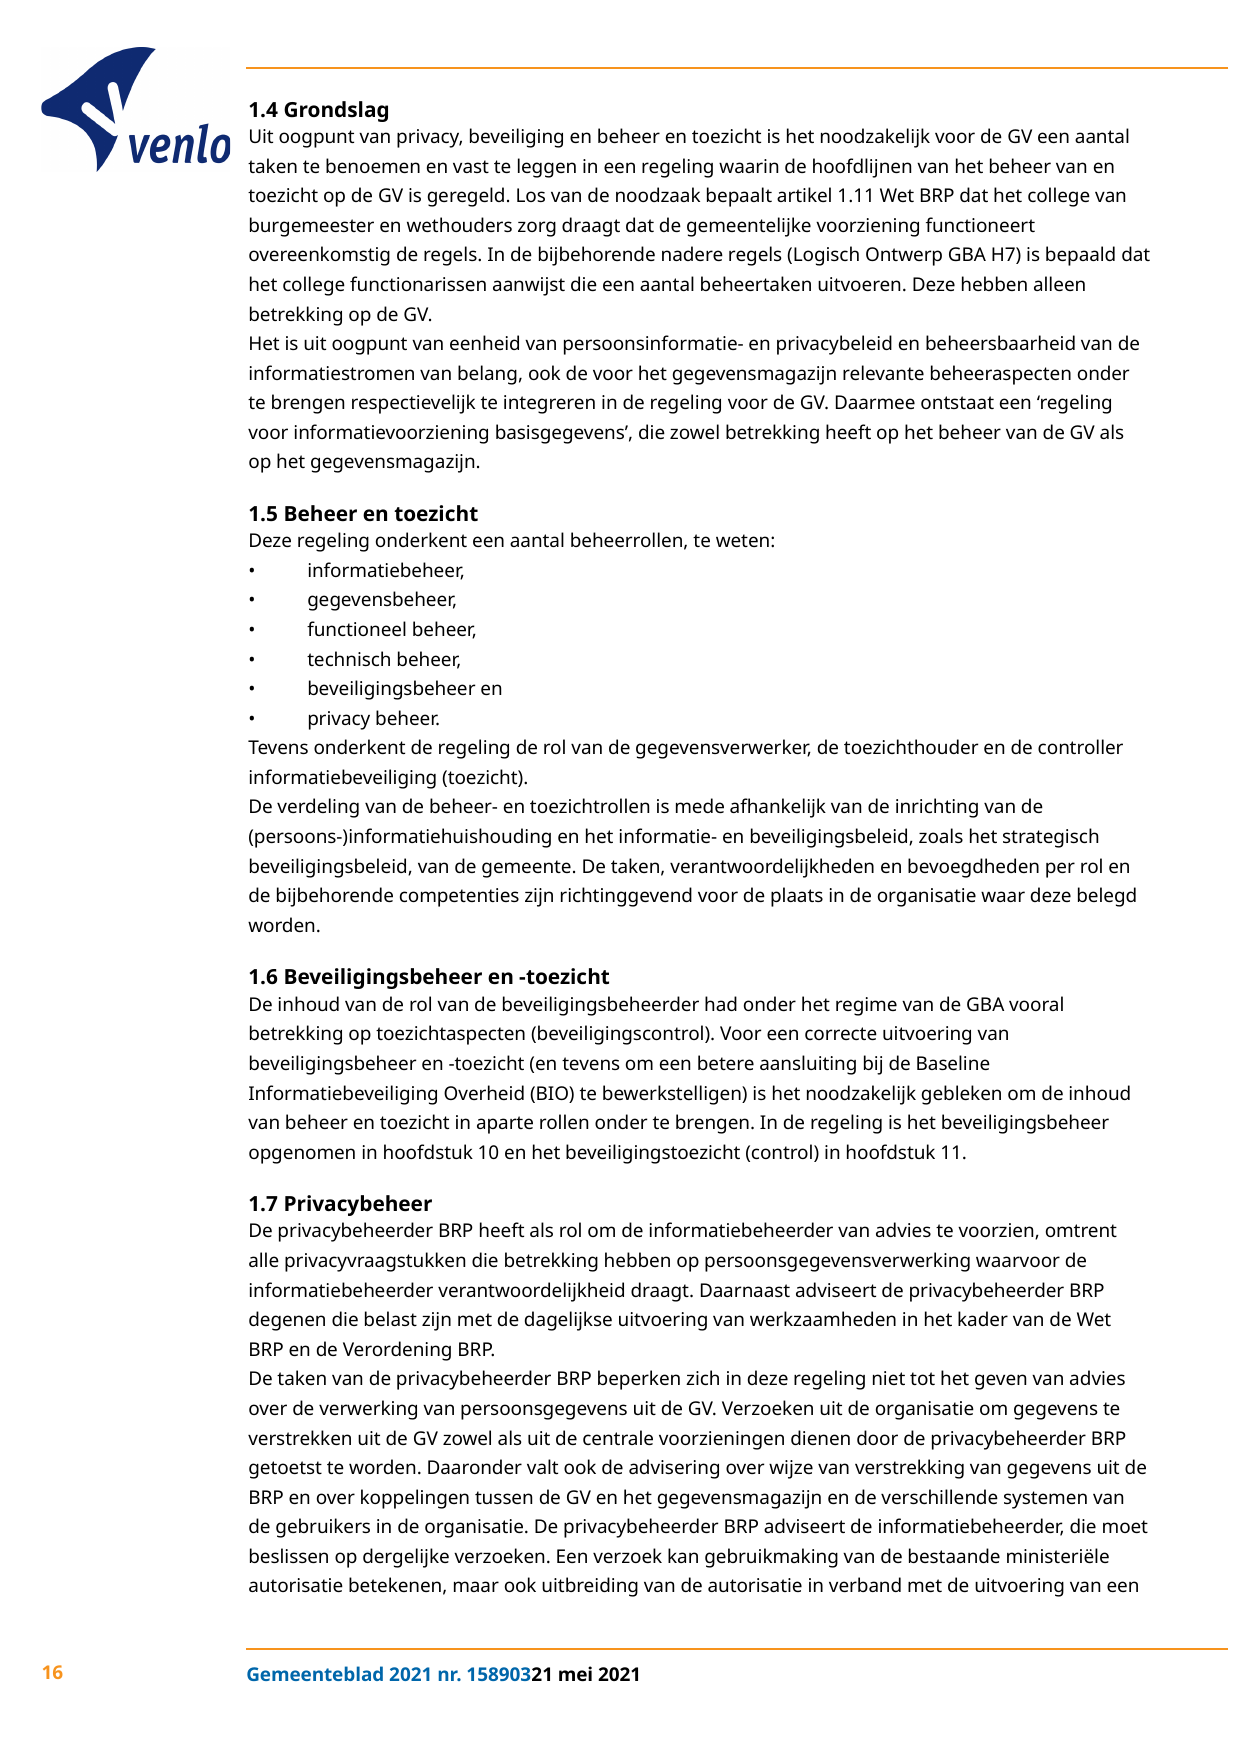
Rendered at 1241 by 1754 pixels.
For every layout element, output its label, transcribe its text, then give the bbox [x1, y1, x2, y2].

list privacy beheer. [248, 705, 1152, 731]
picture [41, 47, 231, 172]
list beveiligingsbeheer en [248, 675, 1152, 701]
list technisch beheer, [248, 646, 1152, 672]
text De taken van de privacybeheerder BRP beperken zich in deze regeling niet tot het geven van advies over de verwerking van persoonsgegevens uit de GV. Verzoeken uit de organisatie om gegevens te verstrekken uit de GV zowel als uit de centrale voorzieningen dienen door de privacybeheerder BRP getoetst te worden. Daaronder valt ook de advisering over wijze van verstrekking van gegevens uit de BRP en over koppelingen tussen de GV en het gegevensmagazijn en de verschillende systemen van de gebruikers in de organisatie. De privacybeheerder BRP adviseert de informatiebeheerder, die moet beslissen op dergelijke verzoeken. Een verzoek kan gebruikmaking van de bestaande ministeriële autorisatie betekenen, maar ook uitbreiding van de autorisatie in verband met de uitvoering van een [248, 1366, 1152, 1598]
text 1.5 Beheer en toezicht [248, 499, 1152, 527]
text 1.7 Privacybeheer [248, 1189, 1152, 1218]
list gegevensbeheer, [248, 587, 1152, 612]
list functioneel beheer, [248, 616, 1152, 642]
text 1.4 Grondslag [248, 95, 1152, 123]
text Tevens onderkent de regeling de rol van de gegevensverwerker, de toezichthouder en de controller informatiebeveiliging (toezicht). [248, 734, 1152, 790]
text De privacybeheerder BRP heeft als rol om de informatiebeheerder van advies te voorzien, omtrent alle privacyvraagstukken die betrekking hebben op persoonsgegevensverwerking waarvoor de informatiebeheerder verantwoordelijkheid draagt. Daarnaast adviseert de privacybeheerder BRP degenen die belast zijn met de dagelijkse uitvoering van werkzaamheden in het kader van de Wet BRP en de Verordening BRP. [248, 1218, 1152, 1362]
list informatiebeheer, [248, 557, 1152, 583]
text Uit oogpunt van privacy, beveiliging en beheer en toezicht is het noodzakelijk voor de GV een aantal taken te benoemen en vast te leggen in een regeling waarin de hoofdlijnen van het beheer van en toezicht op de GV is geregeld. Los van de noodzaak bepaalt artikel 1.11 Wet BRP dat het college van burgemeester en wethouders zorg draagt dat de gemeentelijke voorziening functioneert overeenkomstig de regels. In de bijbehorende nadere regels (Logisch Ontwerp GBA H7) is bepaald dat het college functionarissen aanwijst die een aantal beheertaken uitvoeren. Deze hebben alleen betrekking op de GV. [248, 123, 1152, 326]
text De inhoud van de rol van de beveiligingsbeheerder had onder het regime van de GBA vooral betrekking op toezichtaspecten (beveiligingscontrol). Voor een correcte uitvoering van beveiligingsbeheer en -toezicht (en tevens om een betere aansluiting bij de Baseline Informatiebeveiliging Overheid (BIO) te bewerkstelligen) is het noodzakelijk gebleken om de inhoud van beheer en toezicht in aparte rollen onder te brengen. In de regeling is het beveiligingsbeheer opgenomen in hoofdstuk 10 en het beveiligingstoezicht (control) in hoofdstuk 11. [248, 991, 1152, 1164]
text 1.6 Beveiligingsbeheer en -toezicht [248, 962, 1152, 991]
text Het is uit oogpunt van eenheid van persoonsinformatie- en privacybeleid en beheersbaarheid van de informatiestromen van belang, ook de voor het gegevensmagazijn relevante beheeraspecten onder te brengen respectievelijk te integreren in de regeling voor de GV. Daarmee ontstaat een ‘regeling voor informatievoorziening basisgegevens’, die zowel betrekking heeft op het beheer van de GV als op het gegevensmagazijn. [248, 330, 1152, 474]
text Deze regeling onderkent een aantal beheerrollen, te weten: [248, 527, 1152, 553]
text De verdeling van de beheer- en toezichtrollen is mede afhankelijk van de inrichting van de (persoons-)informatiehuishouding en het informatie- en beveiligingsbeleid, zoals het strategisch beveiligingsbeleid, van de gemeente. De taken, verantwoordelijkheden en bevoegdheden per rol en de bijbehorende competenties zijn richtinggevend voor de plaats in de organisatie waar deze belegd worden. [248, 794, 1152, 938]
